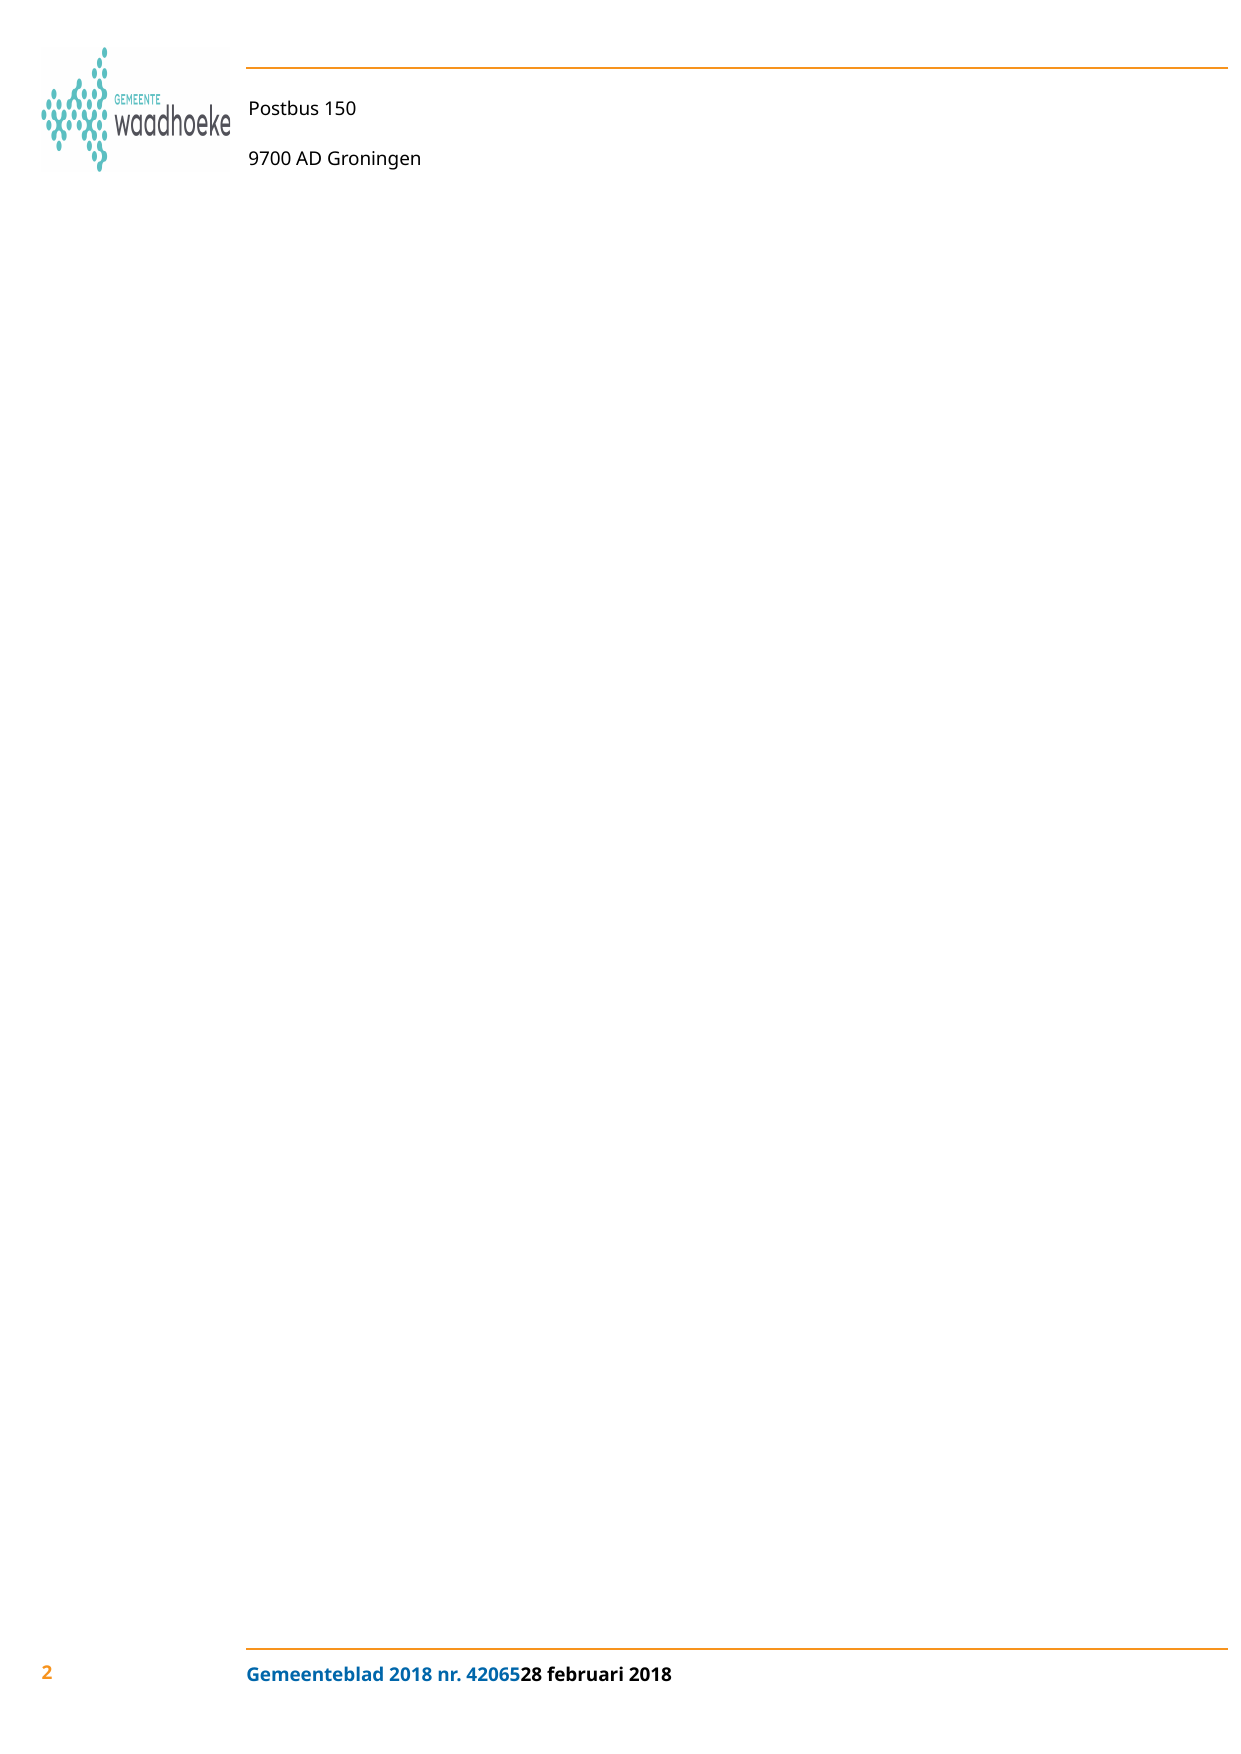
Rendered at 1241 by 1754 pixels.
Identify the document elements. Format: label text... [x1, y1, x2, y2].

text 9700 AD Groningen [248, 145, 1152, 171]
text Postbus 150 [248, 95, 1152, 121]
picture [41, 47, 231, 172]
